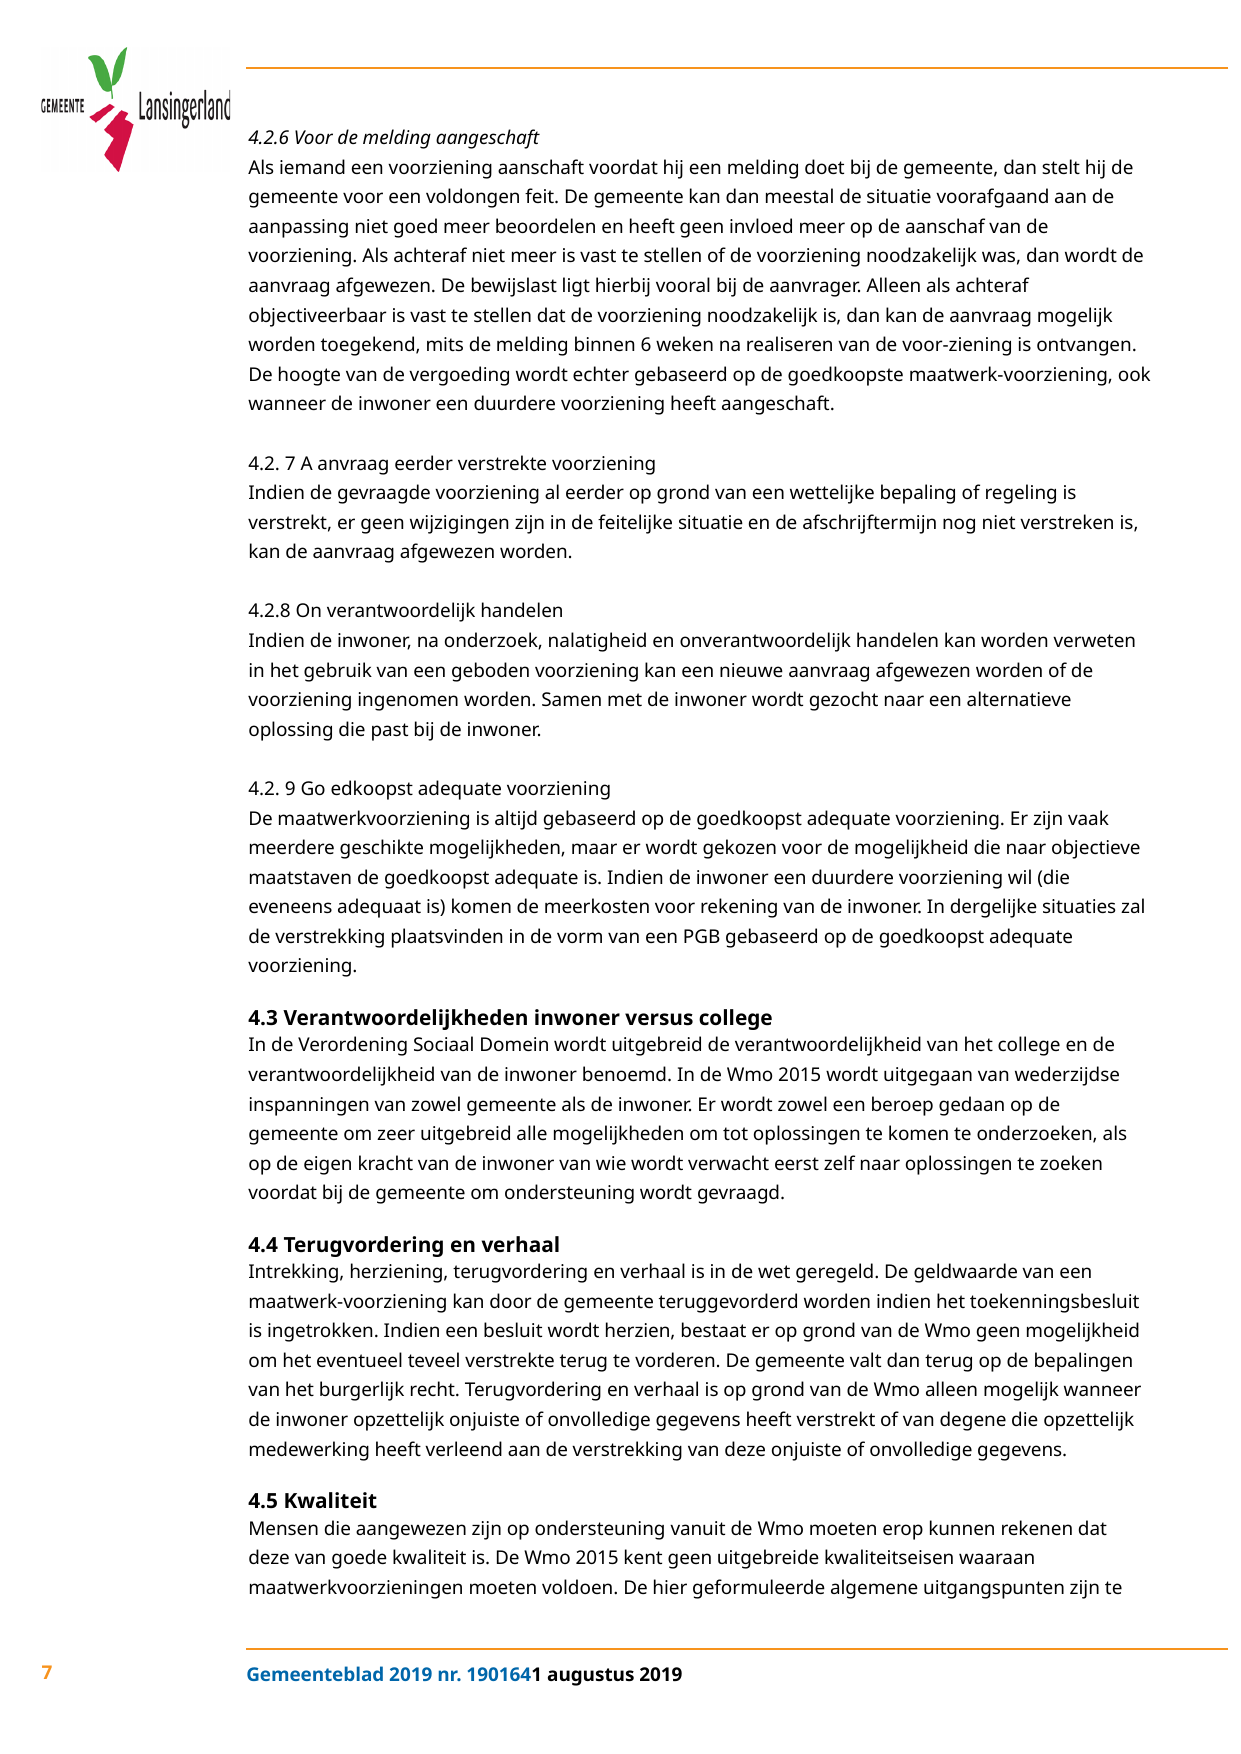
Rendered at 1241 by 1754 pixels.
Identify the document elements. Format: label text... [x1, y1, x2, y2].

text Indien de gevraagde voorziening al eerder op grond van een wettelijke bepaling of regeling is verstrekt, er geen wijzigingen zijn in de feitelijke situatie en de afschrijftermijn nog niet verstreken is, kan de aanvraag afgewezen worden. [248, 479, 1152, 564]
text 4.3 Verantwoordelijkheden inwoner versus college [248, 1003, 1152, 1032]
picture [41, 47, 231, 172]
text 4.2. 9 Go edkoopst adequate voorziening [248, 775, 1152, 801]
text 4.5 Kwaliteit [248, 1486, 1152, 1515]
text 4.2.6 Voor de melding aangeschaft [248, 124, 1152, 150]
text Intrekking, herziening, terugvordering en verhaal is in de wet geregeld. De geldwaarde van een maatwerk-voorziening kan door de gemeente teruggevorderd worden indien het toekenningsbesluit is ingetrokken. Indien een besluit wordt herzien, bestaat er op grond van de Wmo geen mogelijkheid om het eventueel teveel verstrekte terug te vorderen. De gemeente valt dan terug op de bepalingen van het burgerlijk recht. Terugvordering en verhaal is op grond van de Wmo alleen mogelijk wanneer de inwoner opzettelijk onjuiste of onvolledige gegevens heeft verstrekt of van degene die opzettelijk medewerking heeft verleend aan de verstrekking van deze onjuiste of onvolledige gegevens. [248, 1258, 1152, 1462]
text verantwoordelijkheid van de inwoner benoemd. In de Wmo 2015 wordt uitgegaan van wederzijdse inspanningen van zowel gemeente als de inwoner. Er wordt zowel een beroep gedaan op de gemeente om zeer uitgebreid alle mogelijkheden om tot oplossingen te komen te onderzoeken, als op de eigen kracht van de inwoner van wie wordt verwacht eerst zelf naar oplossingen te zoeken voordat bij de gemeente om ondersteuning wordt gevraagd. [248, 1061, 1152, 1205]
text Als iemand een voorziening aanschaft voordat hij een melding doet bij de gemeente, dan stelt hij de gemeente voor een voldongen feit. De gemeente kan dan meestal de situatie voorafgaand aan de aanpassing niet goed meer beoordelen en heeft geen invloed meer op de aanschaf van de voorziening. Als achteraf niet meer is vast te stellen of de voorziening noodzakelijk was, dan wordt de aanvraag afgewezen. De bewijslast ligt hierbij vooral bij de aanvrager. Alleen als achteraf objectiveerbaar is vast te stellen dat de voorziening noodzakelijk is, dan kan de aanvraag mogelijk worden toegekend, mits de melding binnen 6 weken na realiseren van de voor-ziening is ontvangen. De hoogte van de vergoeding wordt echter gebaseerd op de goedkoopste maatwerk-voorziening, ook wanneer de inwoner een duurdere voorziening heeft aangeschaft. [248, 154, 1152, 416]
text De maatwerkvoorziening is altijd gebaseerd op de goedkoopst adequate voorziening. Er zijn vaak meerdere geschikte mogelijkheden, maar er wordt gekozen voor de mogelijkheid die naar objectieve maatstaven de goedkoopst adequate is. Indien de inwoner een duurdere voorziening wil (die eveneens adequaat is) komen de meerkosten voor rekening van de inwoner. In dergelijke situaties zal de verstrekking plaatsvinden in de vorm van een PGB gebaseerd op de goedkoopst adequate voorziening. [248, 805, 1152, 978]
text In de Verordening Sociaal Domein wordt uitgebreid de verantwoordelijkheid van het college en de [248, 1032, 1152, 1057]
text 4.2.8 On verantwoordelijk handelen [248, 598, 1152, 623]
text Indien de inwoner, na onderzoek, nalatigheid en onverantwoordelijk handelen kan worden verweten in het gebruik van een geboden voorziening kan een nieuwe aanvraag afgewezen worden of de voorziening ingenomen worden. Samen met de inwoner wordt gezocht naar een alternatieve oplossing die past bij de inwoner. [248, 627, 1152, 742]
text 4.2. 7 A anvraag eerder verstrekte voorziening [248, 450, 1152, 476]
text Mensen die aangewezen zijn op ondersteuning vanuit de Wmo moeten erop kunnen rekenen dat deze van goede kwaliteit is. De Wmo 2015 kent geen uitgebreide kwaliteitseisen waaraan maatwerkvoorzieningen moeten voldoen. De hier geformuleerde algemene uitgangspunten zijn te [248, 1515, 1152, 1599]
text 4.4 Terugvordering en verhaal [248, 1230, 1152, 1258]
